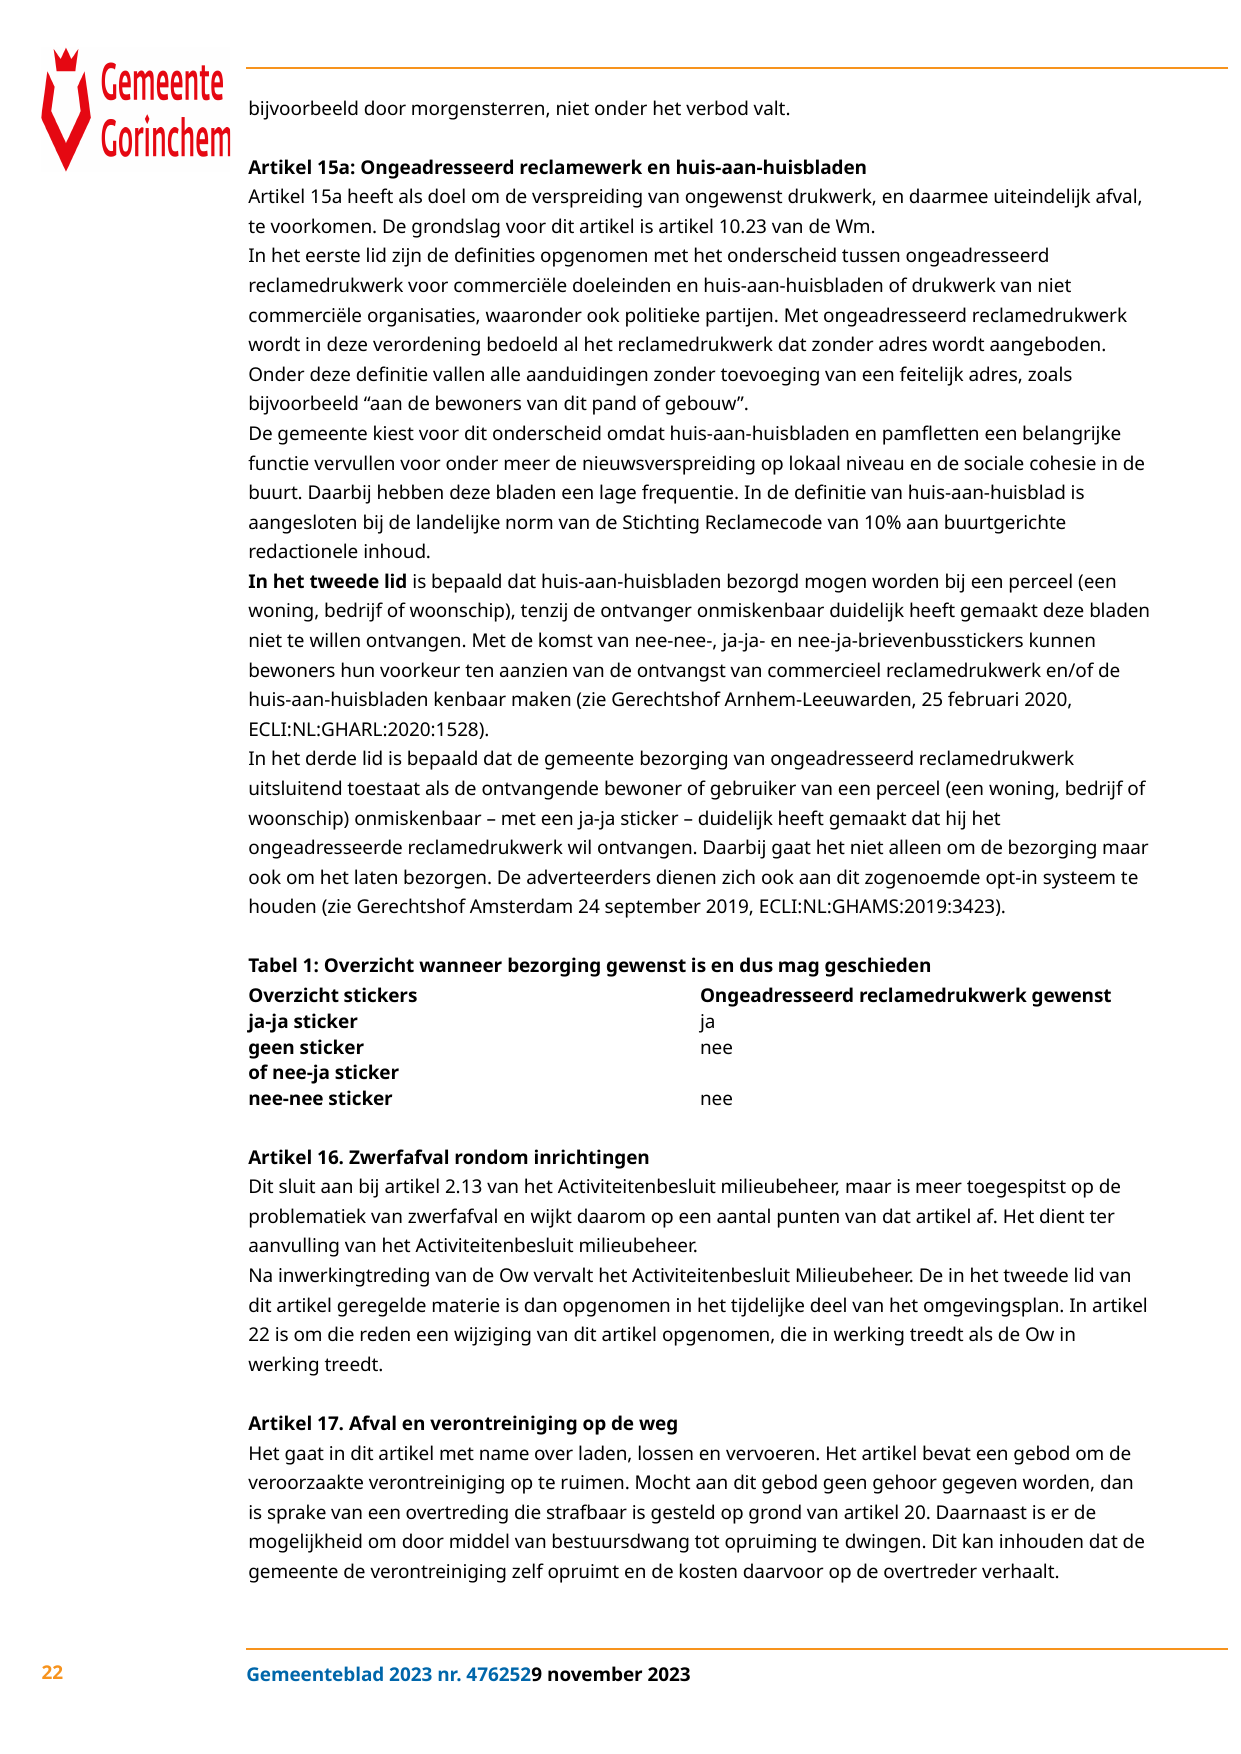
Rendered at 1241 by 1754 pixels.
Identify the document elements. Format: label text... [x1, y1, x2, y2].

table_cell ja [700, 1008, 1152, 1034]
text Artikel 15a heeft als doel om de verspreiding van ongewenst drukwerk, en daarmee uiteindelijk afval, te voorkomen. De grondslag voor dit artikel is artikel 10.23 van de Wm. [248, 183, 1152, 239]
table_cell [700, 1060, 1152, 1085]
table_cell geen sticker [248, 1034, 700, 1059]
table_cell nee [700, 1085, 1152, 1111]
text Artikel 17. Afval en verontreiniging op de weg [248, 1410, 1152, 1436]
text De gemeente kiest voor dit onderscheid omdat huis-aan-huisbladen en pamfletten een belangrijke functie vervullen voor onder meer de nieuwsverspreiding op lokaal niveau en de sociale cohesie in de buurt. Daarbij hebben deze bladen een lage frequentie. In de definitie van huis-aan-huisblad is aangesloten bij de landelijke norm van de Stichting Reclamecode van 10% aan buurtgerichte redactionele inhoud. [248, 420, 1152, 564]
text In het eerste lid zijn de definities opgenomen met het onderscheid tussen ongeadresseerd reclamedrukwerk voor commerciële doeleinden en huis-aan-huisbladen of drukwerk van niet commerciële organisaties, waaronder ook politieke partijen. Met ongeadresseerd reclamedrukwerk wordt in deze verordening bedoeld al het reclamedrukwerk dat zonder adres wordt aangeboden. Onder deze definitie vallen alle aanduidingen zonder toevoeging van een feitelijk adres, zoals bijvoorbeeld “aan de bewoners van dit pand of gebouw”. [248, 243, 1152, 416]
table_header Overzicht stickers [248, 983, 700, 1008]
table_header Ongeadresseerd reclamedrukwerk gewenst [700, 983, 1152, 1008]
text Dit sluit aan bij artikel 2.13 van het Activiteitenbesluit milieubeheer, maar is meer toegespitst op de problematiek van zwerfafval en wijkt daarom op een aantal punten van dat artikel af. Het dient ter aanvulling van het Activiteitenbesluit milieubeheer. [248, 1173, 1152, 1258]
text bijvoorbeeld door morgensterren, niet onder het verbod valt. [248, 95, 1152, 121]
text Artikel 15a: Ongeadresseerd reclamewerk en huis-aan-huisbladen [248, 154, 1152, 180]
table_cell nee-nee sticker [248, 1085, 700, 1111]
table_cell ja-ja sticker [248, 1008, 700, 1034]
text Het gaat in dit artikel met name over laden, lossen en vervoeren. Het artikel bevat een gebod om de veroorzaakte verontreiniging op te ruimen. Mocht aan dit gebod geen gehoor gegeven worden, dan is sprake van een overtreding die strafbaar is gesteld op grond van artikel 20. Daarnaast is er de mogelijkheid om door middel van bestuursdwang tot opruiming te dwingen. Dit kan inhouden dat de gemeente de verontreiniging zelf opruimt en de kosten daarvoor op de overtreder verhaalt. [248, 1440, 1152, 1584]
text Tabel 1: Overzicht wanneer bezorging gewenst is en dus mag geschieden [248, 953, 1152, 978]
text In het derde lid is bepaald dat de gemeente bezorging van ongeadresseerd reclamedrukwerk uitsluitend toestaat als de ontvangende bewoner of gebruiker van een perceel (een woning, bedrijf of woonschip) onmiskenbaar – met een ja-ja sticker – duidelijk heeft gemaakt dat hij het ongeadresseerde reclamedrukwerk wil ontvangen. Daarbij gaat het niet alleen om de bezorging maar ook om het laten bezorgen. De adverteerders dienen zich ook aan dit zogenoemde opt-in systeem te houden (zie Gerechtshof Amsterdam 24 september 2019, ECLI:NL:GHAMS:2019:3423). [248, 746, 1152, 919]
table_cell of nee-ja sticker [248, 1060, 700, 1085]
table_cell nee [700, 1034, 1152, 1059]
picture [41, 47, 231, 172]
text Artikel 16. Zwerfafval rondom inrichtingen [248, 1144, 1152, 1169]
text In het tweede lid is bepaald dat huis-aan-huisbladen bezorgd mogen worden bij een perceel (een woning, bedrijf of woonschip), tenzij de ontvanger onmiskenbaar duidelijk heeft gemaakt deze bladen niet te willen ontvangen. Met de komst van nee-nee-, ja-ja- en nee-ja-brievenbusstickers kunnen bewoners hun voorkeur ten aanzien van de ontvangst van commercieel reclamedrukwerk en/of de huis-aan-huisbladen kenbaar maken (zie Gerechtshof Arnhem-Leeuwarden, 25 februari 2020, ECLI:NL:GHARL:2020:1528). [248, 568, 1152, 742]
text Na inwerkingtreding van de Ow vervalt het Activiteitenbesluit Milieubeheer. De in het tweede lid van dit artikel geregelde materie is dan opgenomen in het tijdelijke deel van het omgevingsplan. In artikel 22 is om die reden een wijziging van dit artikel opgenomen, die in werking treedt als de Ow in werking treedt. [248, 1262, 1152, 1377]
